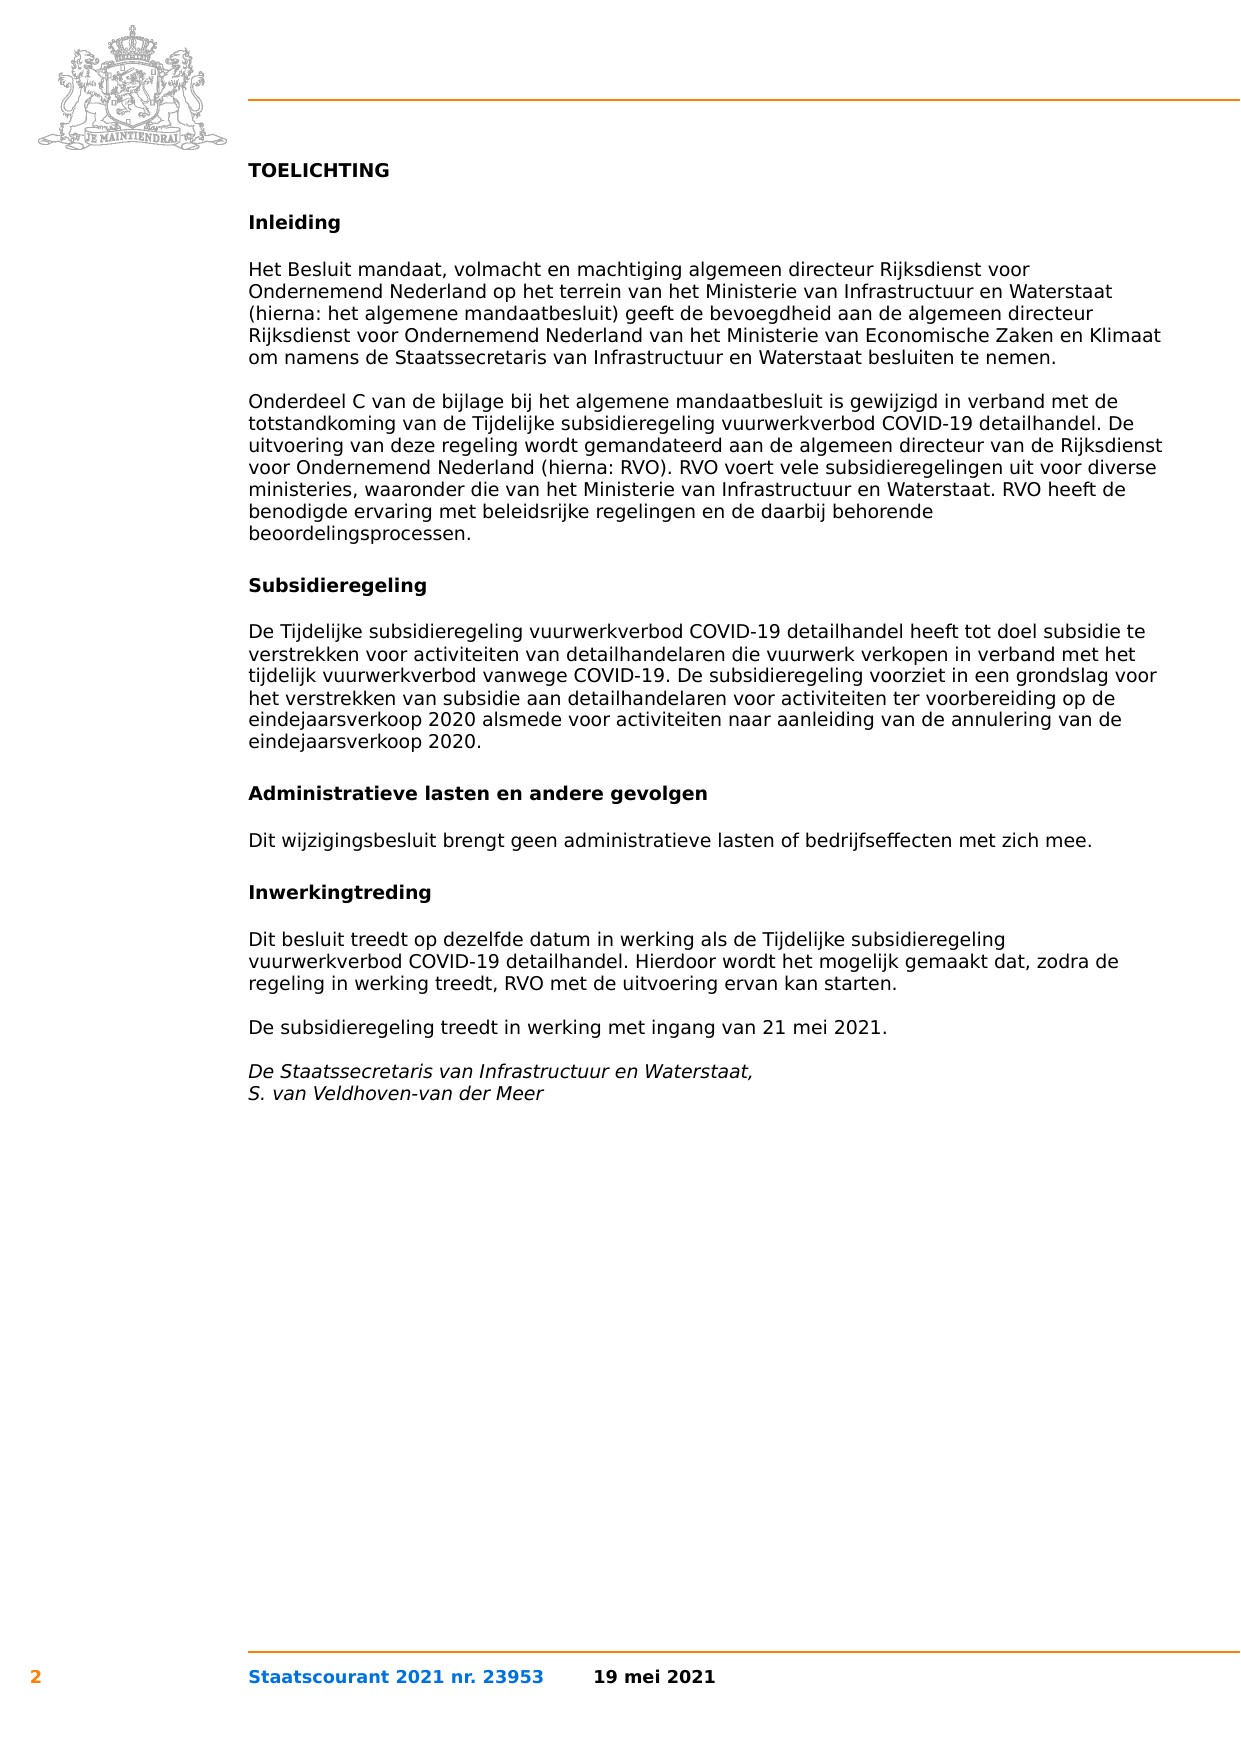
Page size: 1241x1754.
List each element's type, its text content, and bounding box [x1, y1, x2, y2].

text Dit besluit treedt op dezelfde datum in werking als de Tijdelijke subsidieregeling vuurwerkverbod COVID-19 detailhandel. Hierdoor wordt het mogelijk gemaakt dat, zodra de regeling in werking treedt, RVO met de uitvoering ervan kan starten. [248, 929, 1163, 995]
text Onderdeel C van de bijlage bij het algemene mandaatbesluit is gewijzigd in verband met de totstandkoming van de Tijdelijke subsidieregeling vuurwerkverbod COVID-19 detailhandel. De uitvoering van deze regeling wordt gemandateerd aan de algemeen directeur van de Rijksdienst voor Ondernemend Nederland (hierna: RVO). RVO voert vele subsidieregelingen uit voor diverse ministeries, waaronder die van het Ministerie van Infrastructuur en Waterstaat. RVO heeft de benodigde ervaring met beleidsrijke regelingen en de daarbij behorende beoordelingsprocessen. [248, 391, 1163, 544]
subtitle Inleiding [248, 212, 1163, 234]
subtitle Subsidieregeling [248, 574, 1163, 596]
text De Tijdelijke subsidieregeling vuurwerkverbod COVID-19 detailhandel heeft tot doel subsidie te verstrekken voor activiteiten van detailhandelaren die vuurwerk verkopen in verband met het tijdelijk vuurwerkverbod vanwege COVID-19. De subsidieregeling voorziet in een grondslag voor het verstrekken van subsidie aan detailhandelaren voor activiteiten ter voorbereiding op de eindejaarsverkoop 2020 alsmede voor activiteiten naar aanleiding van de annulering van de eindejaarsverkoop 2020. [248, 621, 1163, 753]
text De subsidieregeling treedt in werking met ingang van 21 mei 2021. [248, 1017, 1163, 1039]
text De Staatssecretaris van Infrastructuur en Waterstaat, S. van Veldhoven-van der Meer [248, 1061, 1163, 1105]
text Het Besluit mandaat, volmacht en machtiging algemeen directeur Rijksdienst voor Ondernemend Nederland op het terrein van het Ministerie van Infrastructuur en Waterstaat (hierna: het algemene mandaatbesluit) geeft de bevoegdheid aan de algemeen directeur Rijksdienst voor Ondernemend Nederland van het Ministerie van Economische Zaken en Klimaat om namens de Staatssecretaris van Infrastructuur en Waterstaat besluiten te nemen. [248, 259, 1163, 369]
subtitle Administratieve lasten en andere gevolgen [248, 783, 1163, 805]
text Dit wijzigingsbesluit brengt geen administratieve lasten of bedrijfseffecten met zich mee. [248, 830, 1163, 852]
picture [38, 25, 227, 150]
subtitle TOELICHTING [248, 160, 1163, 182]
subtitle Inwerkingtreding [248, 882, 1163, 904]
